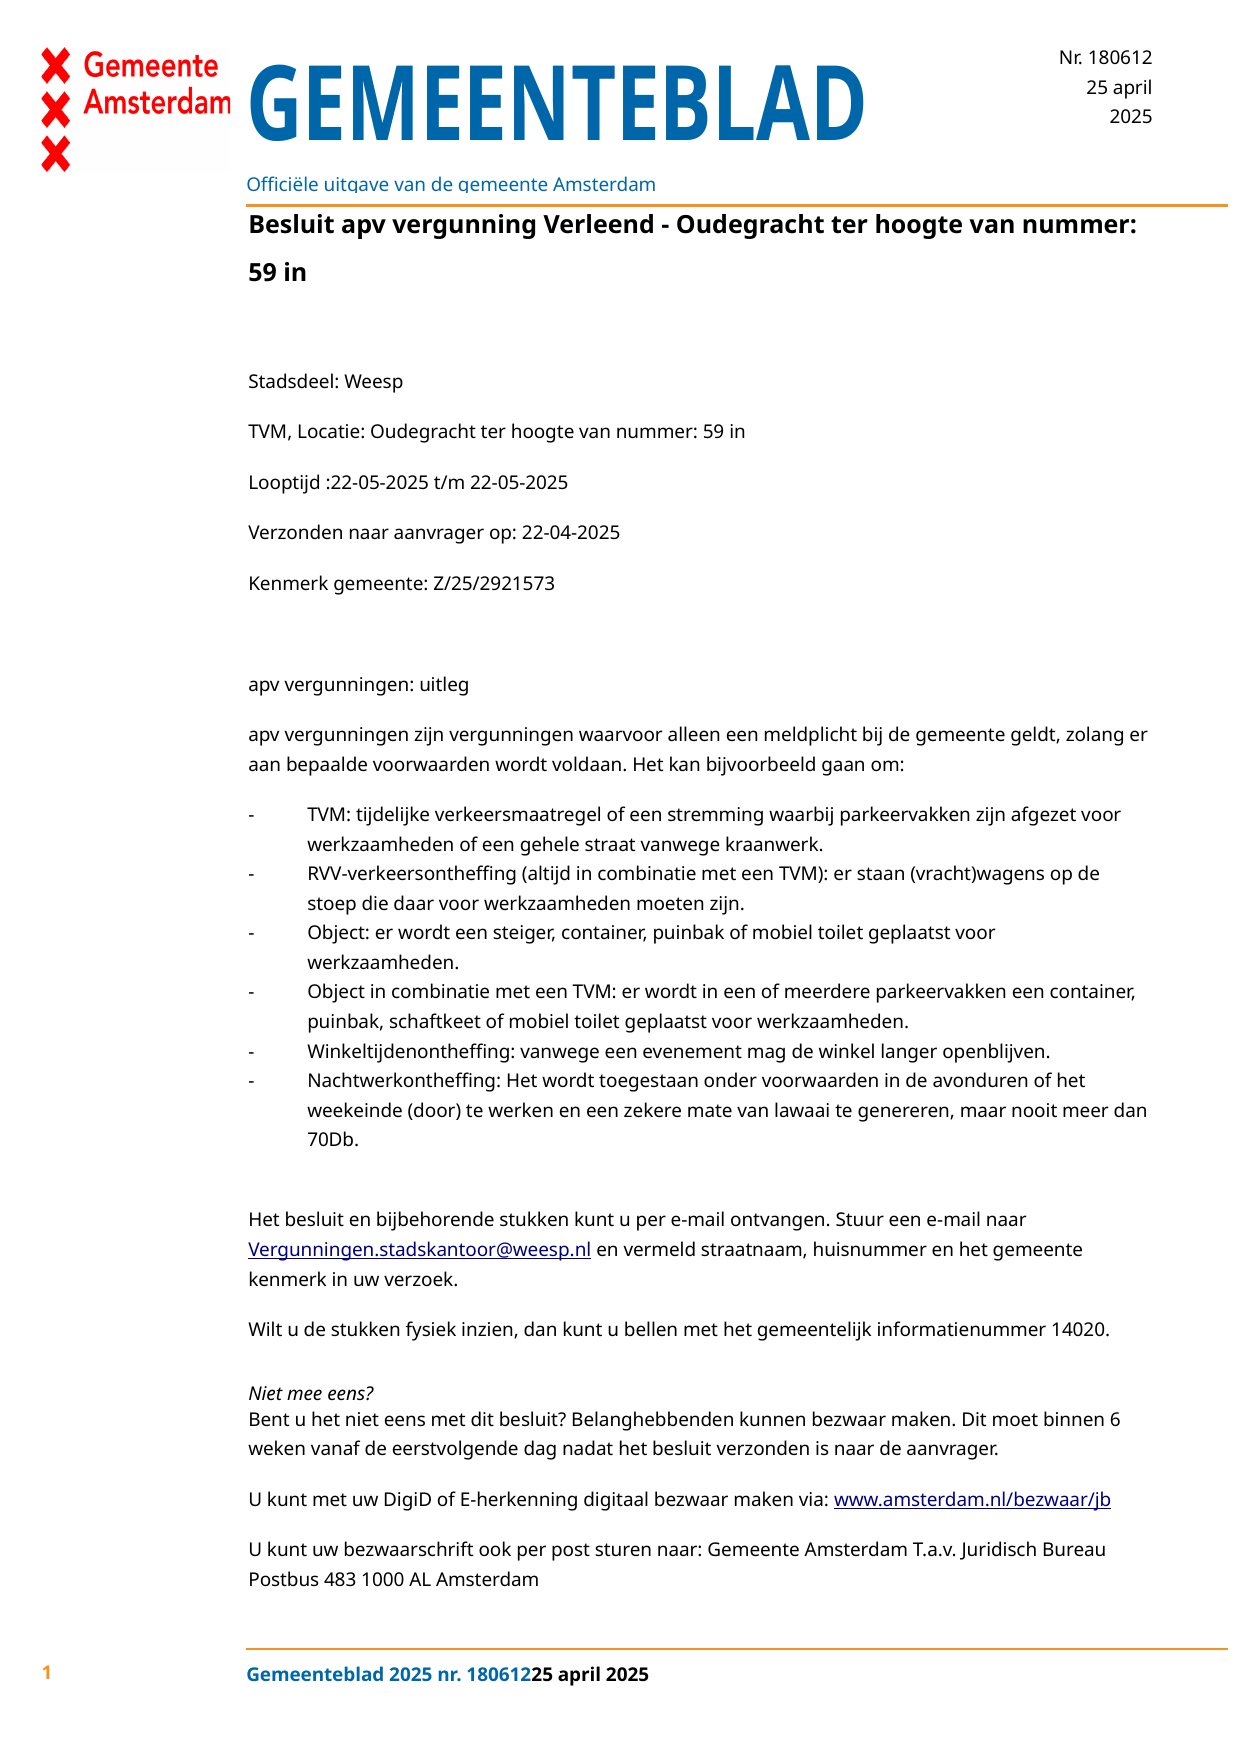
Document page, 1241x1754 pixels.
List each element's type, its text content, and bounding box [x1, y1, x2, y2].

text apv vergunningen zijn vergunningen waarvoor alleen een meldplicht bij de gemeente geldt, zolang er aan bepaalde voorwaarden wordt voldaan. Het kan bijvoorbeeld gaan om: [248, 721, 1152, 777]
text Wilt u de stukken fysiek inzien, dan kunt u bellen met het gemeentelijk informatienummer 14020. [248, 1316, 1152, 1342]
list Winkeltijdenontheffing: vanwege een evenement mag de winkel langer openblijven. [248, 1038, 1152, 1064]
text Niet mee eens? [248, 1380, 1152, 1406]
text U kunt met uw DigiD of E-herkenning digitaal bezwaar maken via: www.amsterdam.nl/bezwaar/jb [248, 1486, 1152, 1512]
list Object: er wordt een steiger, container, puinbak of mobiel toilet geplaatst voor werkzaamheden. [248, 919, 1152, 975]
text Besluit apv vergunning Verleend - Oudegracht ter hoogte van nummer: 59 in [248, 207, 1152, 288]
text Het besluit en bijbehorende stukken kunt u per e-mail ontvangen. Stuur een e-mail naar Vergunningen.stadskantoor@weesp.nl en vermeld straatnaam, huisnummer en het gemeente kenmerk in uw verzoek. [248, 1207, 1152, 1292]
text Bent u het niet eens met dit besluit? Belanghebbenden kunnen bezwaar maken. Dit moet binnen 6 weken vanaf de eerstvolgende dag nadat het besluit verzonden is naar de aanvrager. [248, 1406, 1152, 1461]
text apv vergunningen: uitleg [248, 671, 1152, 697]
text Looptijd :22-05-2025 t/m 22-05-2025 [248, 469, 1152, 495]
text TVM, Locatie: Oudegracht ter hoogte van nummer: 59 in [248, 419, 1152, 444]
text Stadsdeel: Weesp [248, 368, 1152, 394]
list TVM: tijdelijke verkeersmaatregel of een stremming waarbij parkeervakken zijn afgezet voor werkzaamheden of een gehele straat vanwege kraanwerk. [248, 801, 1152, 857]
text Verzonden naar aanvrager op: 22-04-2025 [248, 519, 1152, 545]
list Nachtwerkontheffing: Het wordt toegestaan onder voorwaarden in de avonduren of het weekeinde (door) te werken en een zekere mate van lawaai te genereren, maar nooit meer dan 70Db. [248, 1067, 1152, 1152]
text Kenmerk gemeente: Z/25/2921573 [248, 570, 1152, 596]
list RVV-verkeersontheffing (altijd in combinatie met een TVM): er staan (vracht)wagens op de stoep die daar voor werkzaamheden moeten zijn. [248, 860, 1152, 916]
text U kunt uw bezwaarschrift ook per post sturen naar: Gemeente Amsterdam T.a.v. Juridisch Bureau Postbus 483 1000 AL Amsterdam [248, 1536, 1152, 1592]
list Object in combinatie met een TVM: er wordt in een of meerdere parkeervakken een container, puinbak, schaftkeet of mobiel toilet geplaatst voor werkzaamheden. [248, 979, 1152, 1034]
picture [41, 47, 231, 172]
